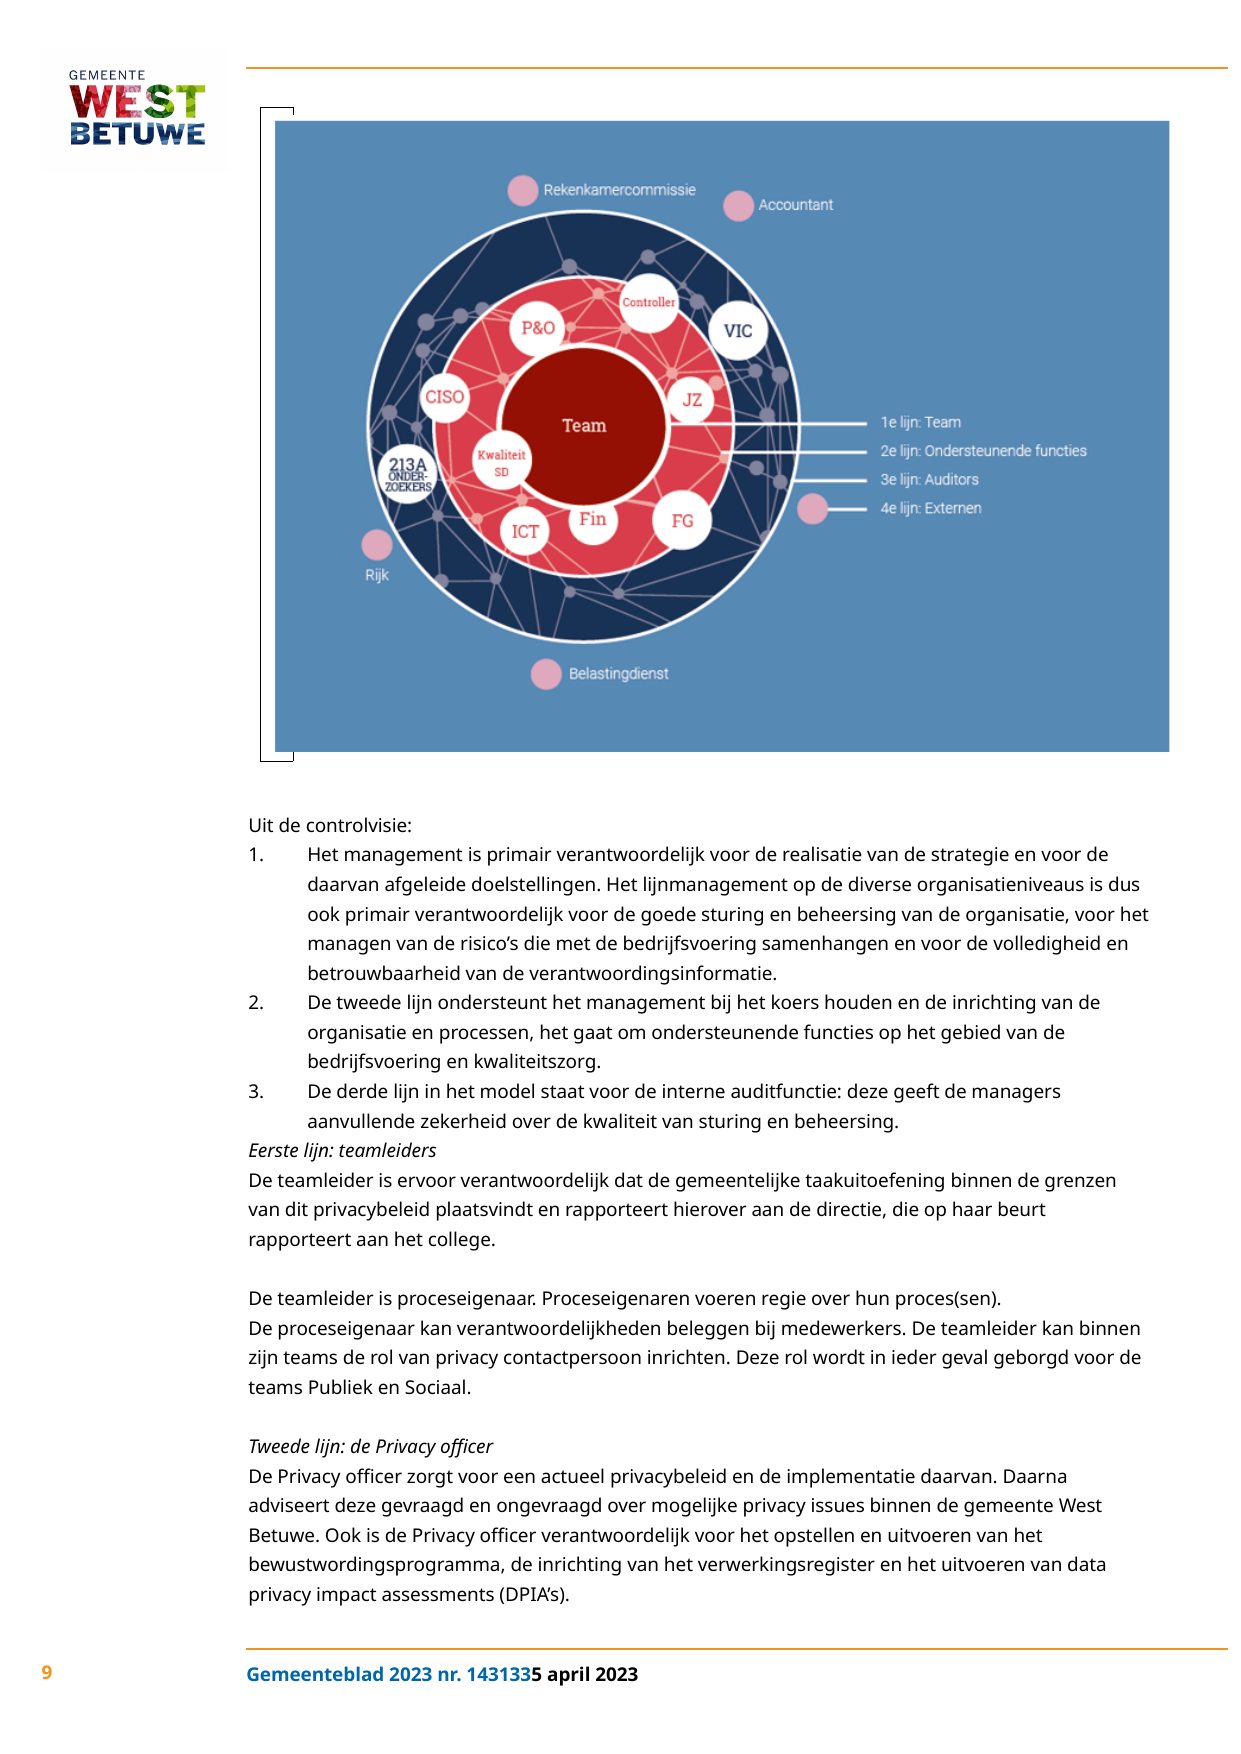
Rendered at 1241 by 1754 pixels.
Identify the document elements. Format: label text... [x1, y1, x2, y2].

list De derde lijn in het model staat voor de interne auditfunctie: deze geeft de managers aanvullende zekerheid over de kwaliteit van sturing en beheersing. [248, 1078, 1152, 1133]
text De Privacy officer zorgt voor een actueel privacybeleid en de implementatie daarvan. Daarna adviseert deze gevraagd en ongevraagd over mogelijke privacy issues binnen de gemeente West Betuwe. Ook is de Privacy officer verantwoordelijk voor het opstellen en uitvoeren van het bewustwordingsprogramma, de inrichting van het verwerkingsregister en het uitvoeren van data privacy impact assessments (DPIA’s). [248, 1463, 1152, 1607]
text De teamleider is ervoor verantwoordelijk dat de gemeentelijke taakuitoefening binnen de grenzen van dit privacybeleid plaatsvindt en rapporteert hierover aan de directie, die op haar beurt rapporteert aan het college. [248, 1167, 1152, 1252]
list Het management is primair verantwoordelijk voor de realisatie van de strategie en voor de daarvan afgeleide doelstellingen. Het lijnmanagement op de diverse organisatieniveaus is dus ook primair verantwoordelijk voor de goede sturing en beheersing van de organisatie, voor het managen van de risico’s die met de bedrijfsvoering samenhangen en voor de volledigheid en betrouwbaarheid van de verantwoordingsinformatie. [248, 842, 1152, 986]
list De tweede lijn ondersteunt het management bij het koers houden en de inrichting van de organisatie en processen, het gaat om ondersteunende functies op het gebied van de bedrijfsvoering en kwaliteitszorg. [248, 989, 1152, 1074]
text Uit de controlvisie: [248, 812, 1152, 838]
picture [41, 47, 231, 172]
text De proceseigenaar kan verantwoordelijkheden beleggen bij medewerkers. De teamleider kan binnen zijn teams de rol van privacy contactpersoon inrichten. Deze rol wordt in ieder geval geborgd voor de teams Publiek en Sociaal. [248, 1315, 1152, 1400]
picture [268, 115, 1173, 752]
text Tweede lijn: de Privacy officer [248, 1433, 1152, 1459]
text Eerste lijn: teamleiders [248, 1137, 1152, 1163]
text De teamleider is proceseigenaar. Proceseigenaren voeren regie over hun proces(sen). [248, 1285, 1152, 1311]
